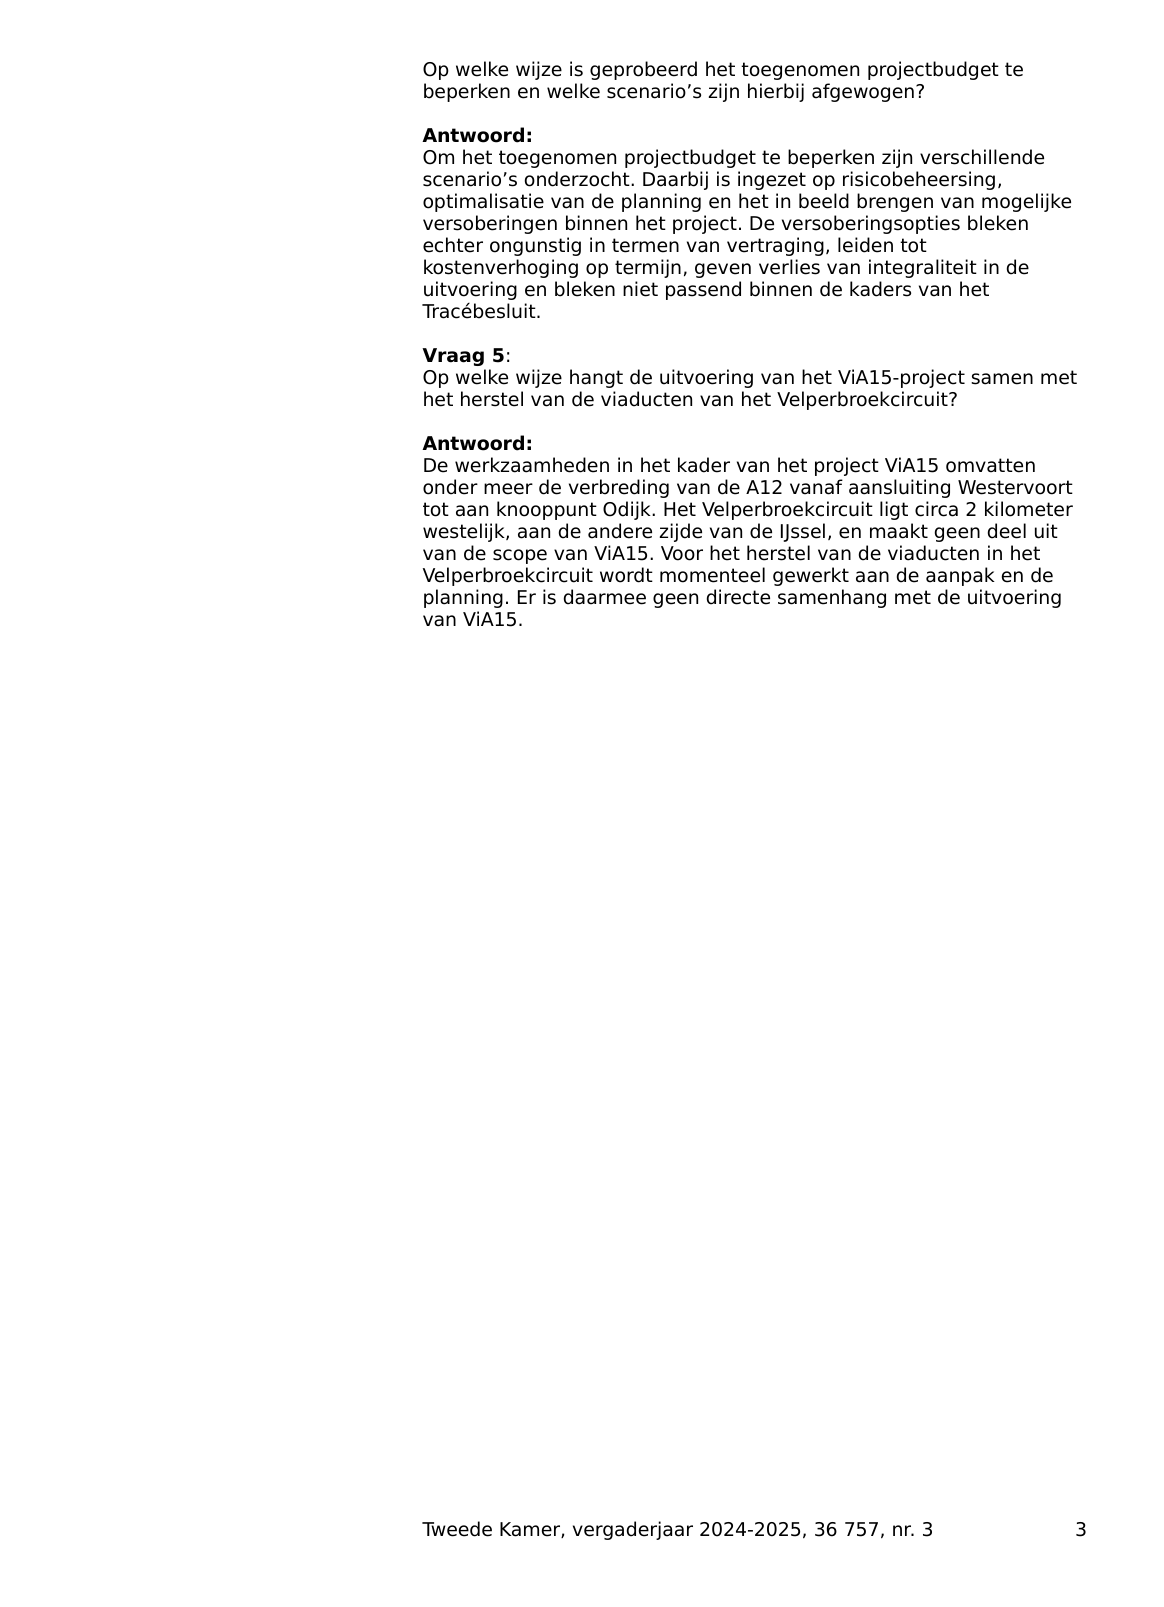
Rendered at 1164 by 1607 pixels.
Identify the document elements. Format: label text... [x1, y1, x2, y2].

text Vraag 5: [422, 345, 1087, 367]
text Antwoord: [422, 433, 1087, 455]
text Op welke wijze is geprobeerd het toegenomen projectbudget te beperken en welke scenario’s zijn hierbij afgewogen? [422, 59, 1087, 103]
text De werkzaamheden in het kader van het project ViA15 omvatten onder meer de verbreding van de A12 vanaf aansluiting Westervoort tot aan knooppunt Odijk. Het Velperbroekcircuit ligt circa 2 kilometer westelijk, aan de andere zijde van de IJssel, en maakt geen deel uit van de scope van ViA15. Voor het herstel van de viaducten in het Velperbroekcircuit wordt momenteel gewerkt aan de aanpak en de planning. Er is daarmee geen directe samenhang met de uitvoering van ViA15. [422, 455, 1087, 631]
text Op welke wijze hangt de uitvoering van het ViA15-project samen met het herstel van de viaducten van het Velperbroekcircuit? [422, 367, 1087, 411]
text Om het toegenomen projectbudget te beperken zijn verschillende scenario’s onderzocht. Daarbij is ingezet op risicobeheersing, optimalisatie van de planning en het in beeld brengen van mogelijke versoberingen binnen het project. De versoberingsopties bleken echter ongunstig in termen van vertraging, leiden tot kostenverhoging op termijn, geven verlies van integraliteit in de uitvoering en bleken niet passend binnen de kaders van het Tracébesluit. [422, 147, 1087, 323]
text Antwoord: [422, 125, 1087, 147]
